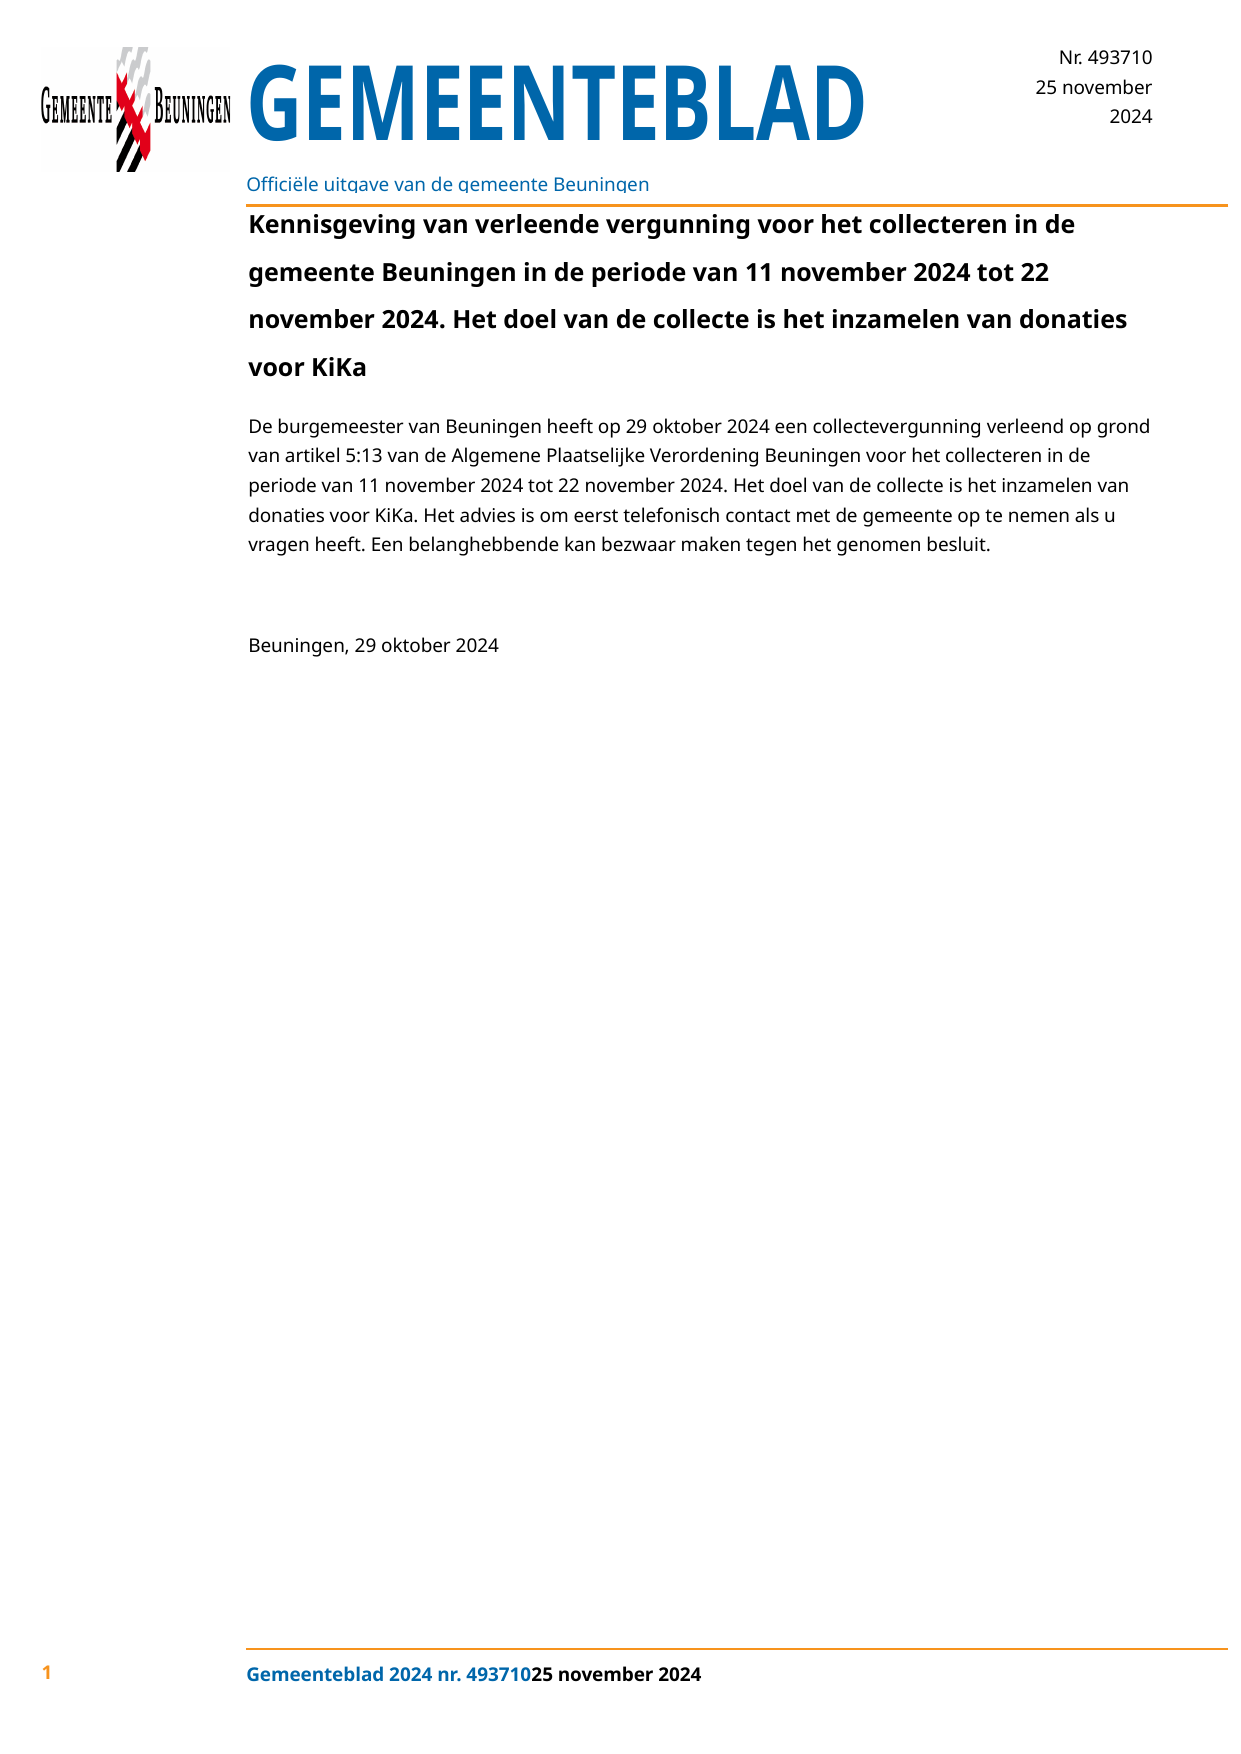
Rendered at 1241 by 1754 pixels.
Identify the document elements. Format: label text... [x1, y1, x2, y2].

text Kennisgeving van verleende vergunning voor het collecteren in de gemeente Beuningen in de periode van 11 november 2024 tot 22 november 2024. Het doel van de collecte is het inzamelen van donaties voor KiKa [248, 207, 1152, 384]
picture [41, 47, 231, 172]
text De burgemeester van Beuningen heeft op 29 oktober 2024 een collectevergunning verleend op grond van artikel 5:13 van de Algemene Plaatselijke Verordening Beuningen voor het collecteren in de periode van 11 november 2024 tot 22 november 2024. Het doel van de collecte is het inzamelen van donaties voor KiKa. Het advies is om eerst telefonisch contact met de gemeente op te nemen als u vragen heeft. Een belanghebbende kan bezwaar maken tegen het genomen besluit. [248, 413, 1152, 557]
text Beuningen, 29 oktober 2024 [248, 632, 1152, 658]
